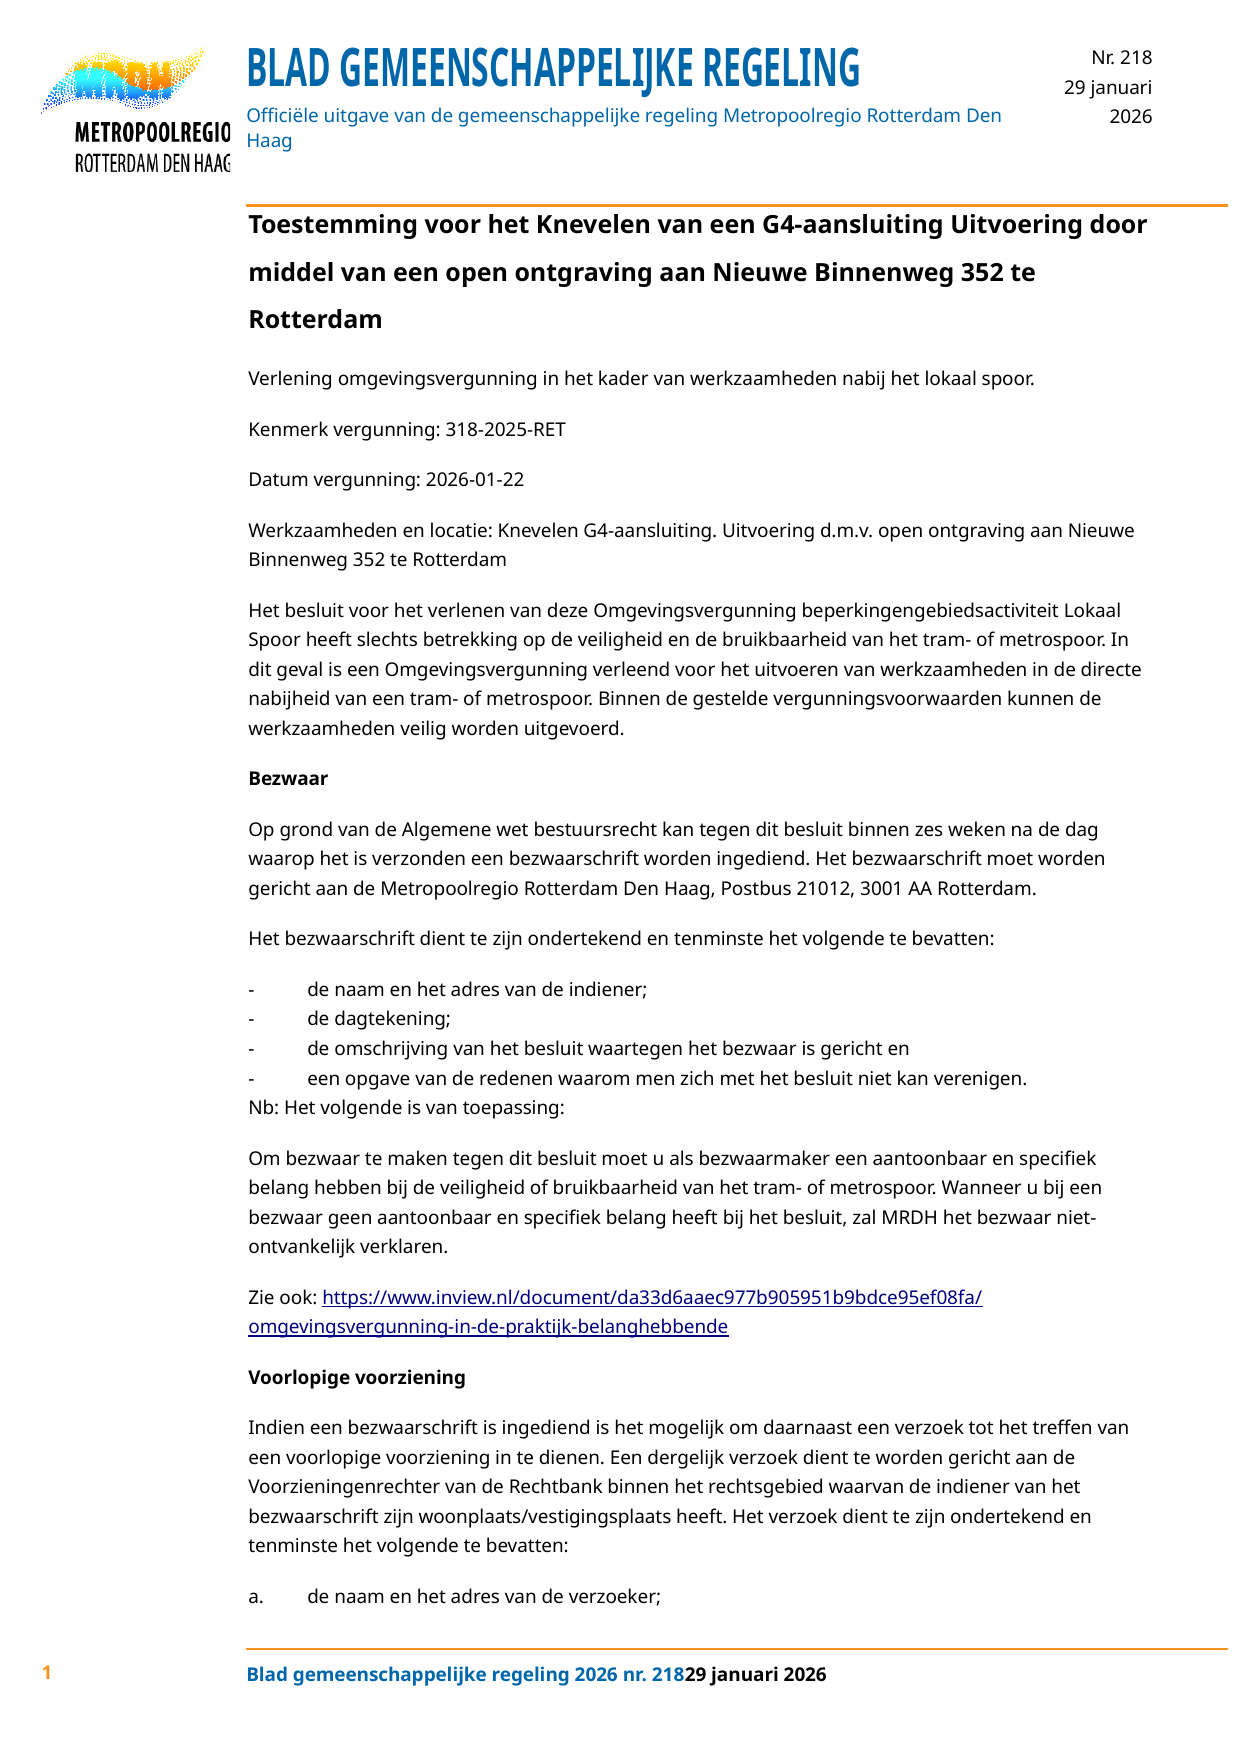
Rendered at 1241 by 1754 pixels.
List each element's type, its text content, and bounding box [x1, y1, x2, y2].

text Datum vergunning: 2026-01-22 [248, 466, 1152, 492]
text Kenmerk vergunning: 318-2025-RET [248, 416, 1152, 442]
text Werkzaamheden en locatie: Knevelen G4-aansluiting. Uitvoering d.m.v. open ontgraving aan Nieuwe Binnenweg 352 te Rotterdam [248, 517, 1152, 572]
list de naam en het adres van de verzoeker; [248, 1583, 1152, 1609]
text Verlening omgevingsvergunning in het kader van werkzaamheden nabij het lokaal spoor. [248, 366, 1152, 391]
list de omschrijving van het besluit waartegen het bezwaar is gericht en [248, 1035, 1152, 1061]
text Bezwaar [248, 766, 1152, 791]
text Indien een bezwaarschrift is ingediend is het mogelijk om daarnaast een verzoek tot het treffen van een voorlopige voorziening in te dienen. Een dergelijk verzoek dient te worden gericht aan de Voorzieningenrechter van de Rechtbank binnen het rechtsgebied waarvan de indiener van het bezwaarschrift zijn woonplaats/vestigingsplaats heeft. Het verzoek dient te zijn ondertekend en tenminste het volgende te bevatten: [248, 1414, 1152, 1558]
list een opgave van de redenen waarom men zich met het besluit niet kan verenigen. [248, 1065, 1152, 1090]
text Het besluit voor het verlenen van deze Omgevingsvergunning beperkingengebiedsactiviteit Lokaal Spoor heeft slechts betrekking op de veiligheid en de bruikbaarheid van het tram- of metrospoor. In dit geval is een Omgevingsvergunning verleend voor het uitvoeren van werkzaamheden in de directe nabijheid van een tram- of metrospoor. Binnen de gestelde vergunningsvoorwaarden kunnen de werkzaamheden veilig worden uitgevoerd. [248, 597, 1152, 741]
list de naam en het adres van de indiener; [248, 976, 1152, 1002]
picture [41, 47, 231, 172]
text Op grond van de Algemene wet bestuursrecht kan tegen dit besluit binnen zes weken na de dag waarop het is verzonden een bezwaarschrift worden ingediend. Het bezwaarschrift moet worden gericht aan de Metropoolregio Rotterdam Den Haag, Postbus 21012, 3001 AA Rotterdam. [248, 816, 1152, 901]
text Nb: Het volgende is van toepassing: [248, 1094, 1152, 1120]
text Toestemming voor het Knevelen van een G4-aansluiting Uitvoering door middel van een open ontgraving aan Nieuwe Binnenweg 352 te Rotterdam [248, 207, 1152, 336]
text Voorlopige voorziening [248, 1364, 1152, 1389]
text Om bezwaar te maken tegen dit besluit moet u als bezwaarmaker een aantoonbaar en specifiek belang hebben bij de veiligheid of bruikbaarheid van het tram- of metrospoor. Wanneer u bij een bezwaar geen aantoonbaar en specifiek belang heeft bij het besluit, zal MRDH het bezwaar niet-ontvankelijk verklaren. [248, 1145, 1152, 1259]
text Het bezwaarschrift dient te zijn ondertekend en tenminste het volgende te bevatten: [248, 926, 1152, 951]
text Zie ook: https://www.inview.nl/document/da33d6aaec977b905951b9bdce95ef08fa/omgevingsvergunning-in-de-praktijk-belanghebbende [248, 1284, 1152, 1339]
list de dagtekening; [248, 1006, 1152, 1031]
